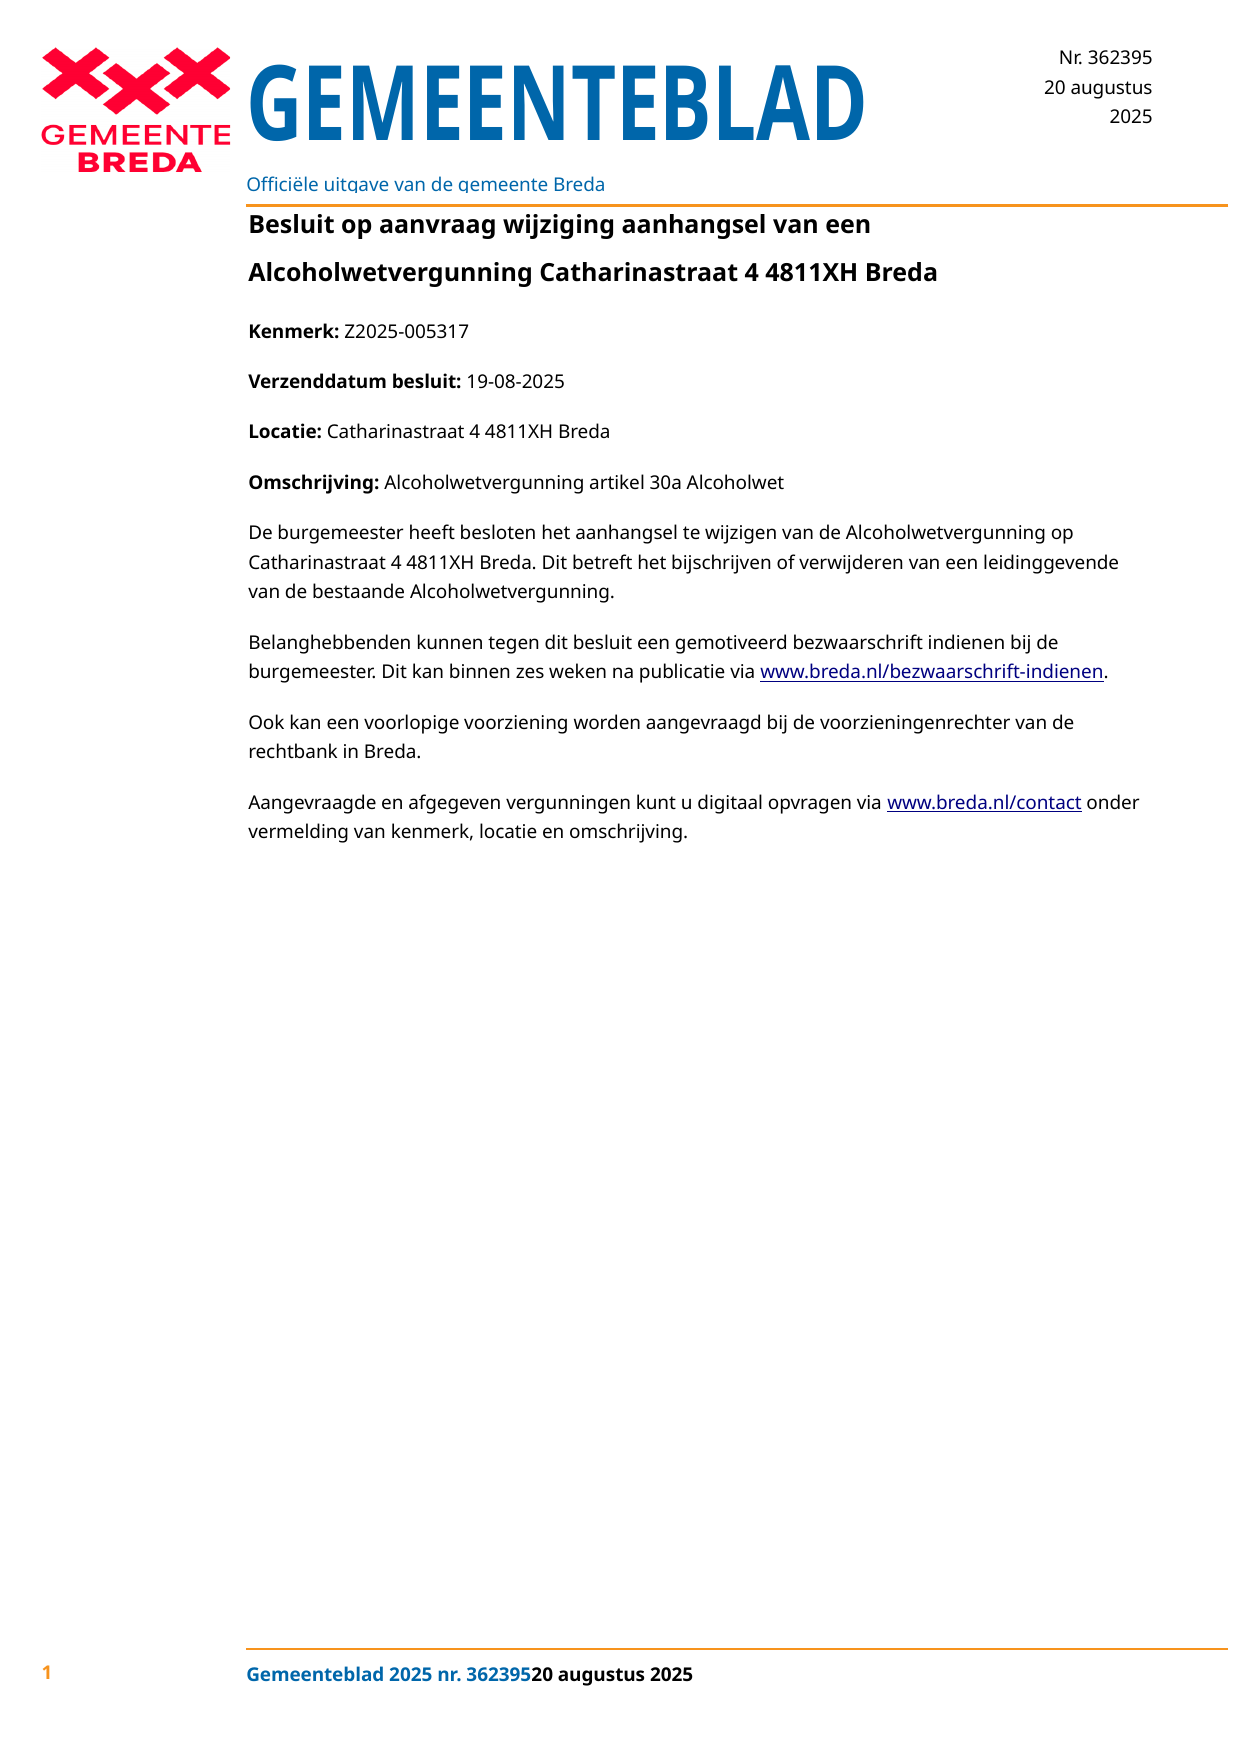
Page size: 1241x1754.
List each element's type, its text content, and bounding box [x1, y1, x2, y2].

text Kenmerk: Z2025-005317 [248, 318, 1152, 344]
text Besluit op aanvraag wijziging aanhangsel van een Alcoholwetvergunning Catharinastraat 4 4811XH Breda [248, 207, 1152, 288]
text Ook kan een voorlopige voorziening worden aangevraagd bij de voorzieningenrechter van de rechtbank in Breda. [248, 709, 1152, 764]
text Verzenddatum besluit: 19-08-2025 [248, 368, 1152, 394]
text Locatie: Catharinastraat 4 4811XH Breda [248, 419, 1152, 444]
text Belanghebbenden kunnen tegen dit besluit een gemotiveerd bezwaarschrift indienen bij de burgemeester. Dit kan binnen zes weken na publicatie via www.breda.nl/bezwaarschrift-indienen. [248, 629, 1152, 684]
text Aangevraagde en afgegeven vergunningen kunt u digitaal opvragen via www.breda.nl/contact onder vermelding van kenmerk, locatie en omschrijving. [248, 789, 1152, 844]
picture [41, 47, 231, 172]
text Omschrijving: Alcoholwetvergunning artikel 30a Alcoholwet [248, 469, 1152, 495]
text De burgemeester heeft besloten het aanhangsel te wijzigen van de Alcoholwetvergunning op Catharinastraat 4 4811XH Breda. Dit betreft het bijschrijven of verwijderen van een leidinggevende van de bestaande Alcoholwetvergunning. [248, 519, 1152, 604]
